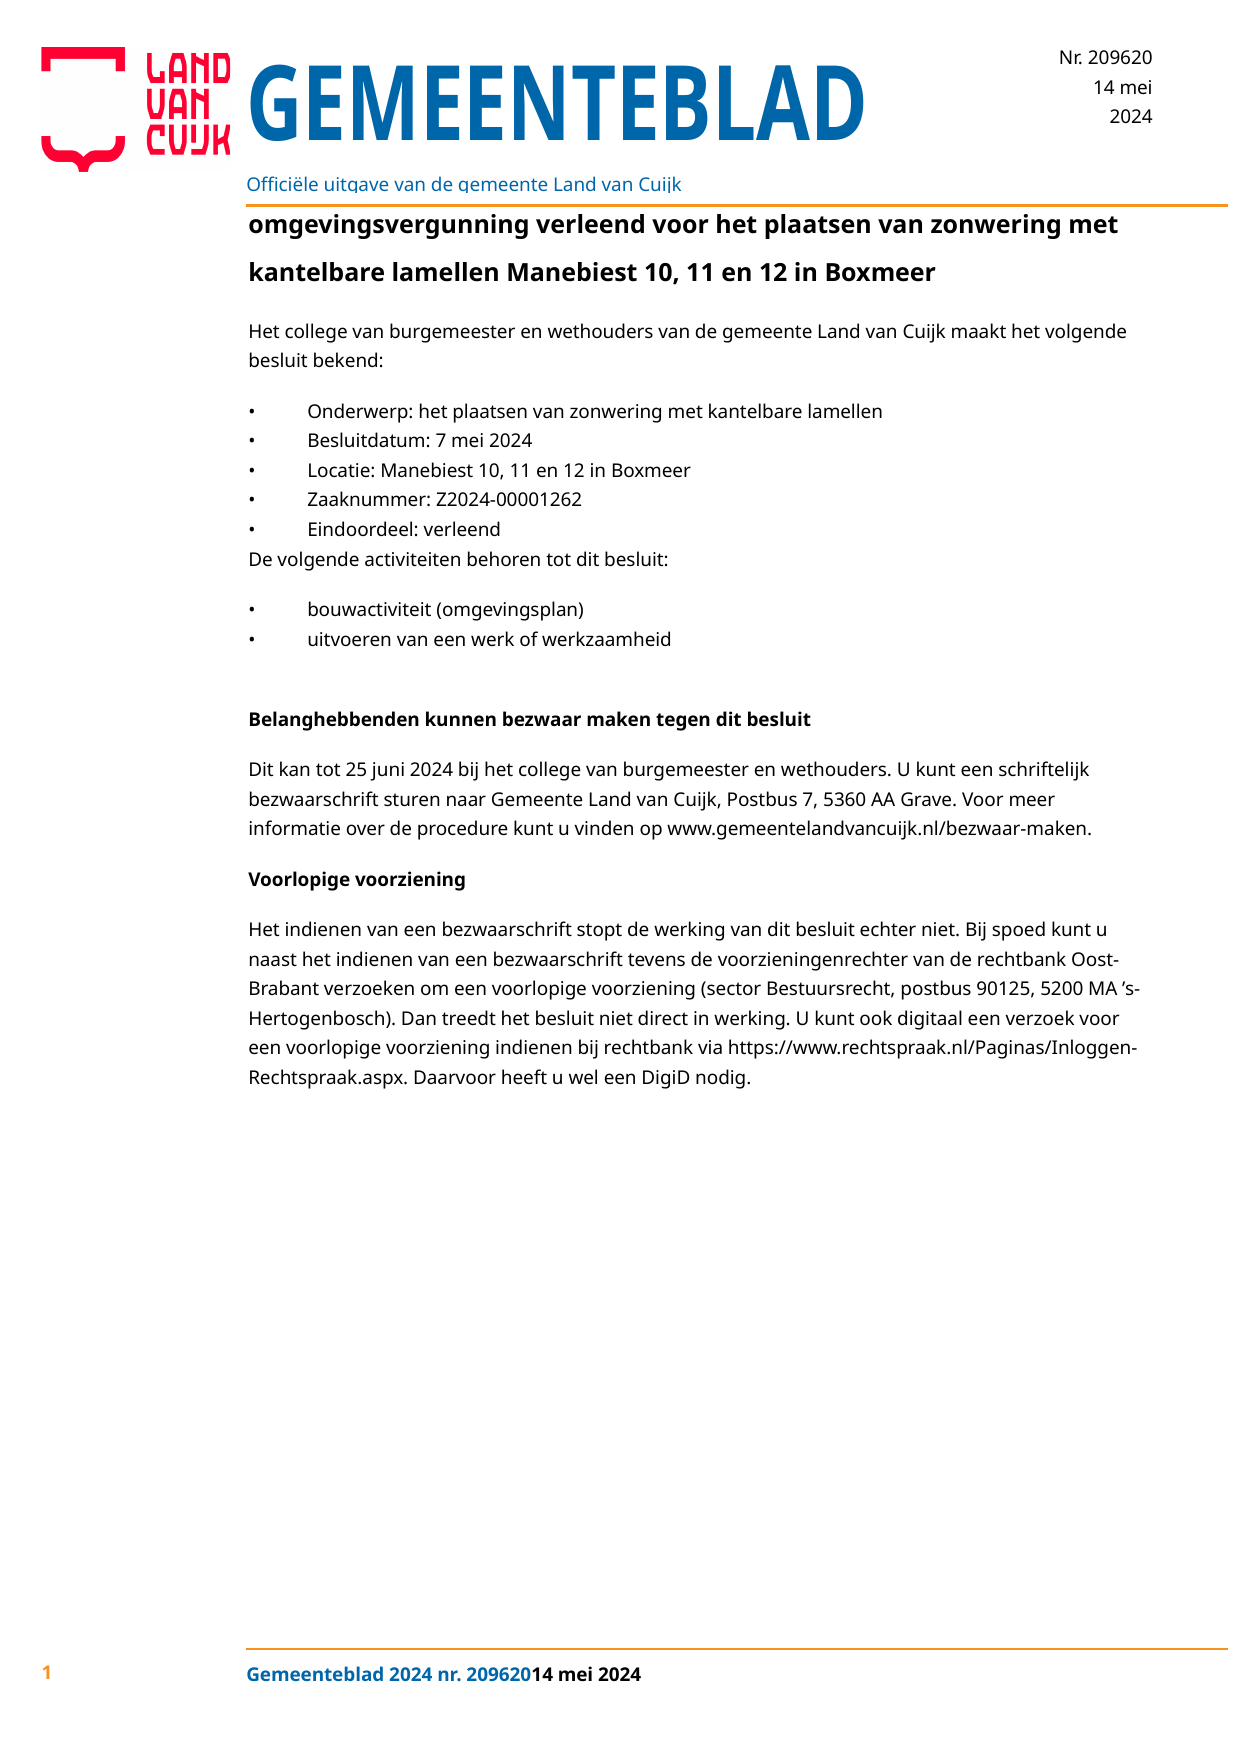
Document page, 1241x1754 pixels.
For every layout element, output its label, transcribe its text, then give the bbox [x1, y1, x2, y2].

text Het indienen van een bezwaarschrift stopt de werking van dit besluit echter niet. Bij spoed kunt u naast het indienen van een bezwaarschrift tevens de voorzieningenrechter van de rechtbank Oost-Brabant verzoeken om een voorlopige voorziening (sector Bestuursrecht, postbus 90125, 5200 MA ’s-Hertogenbosch). Dan treedt het besluit niet direct in werking. U kunt ook digitaal een verzoek voor een voorlopige voorziening indienen bij rechtbank via https://www.rechtspraak.nl/Paginas/Inloggen-Rechtspraak.aspx. Daarvoor heeft u wel een DigiD nodig. [248, 916, 1152, 1090]
text Het college van burgemeester en wethouders van de gemeente Land van Cuijk maakt het volgende besluit bekend: [248, 318, 1152, 373]
picture [41, 47, 231, 172]
list Onderwerp: het plaatsen van zonwering met kantelbare lamellen [248, 398, 1152, 424]
list Eindoordeel: verleend [248, 516, 1152, 542]
text Belanghebbenden kunnen bezwaar maken tegen dit besluit [248, 706, 1152, 732]
text omgevingsvergunning verleend voor het plaatsen van zonwering met kantelbare lamellen Manebiest 10, 11 en 12 in Boxmeer [248, 207, 1152, 288]
text De volgende activiteiten behoren tot dit besluit: [248, 546, 1152, 572]
text Voorlopige voorziening [248, 866, 1152, 892]
list Locatie: Manebiest 10, 11 en 12 in Boxmeer [248, 457, 1152, 483]
list bouwactiviteit (omgevingsplan) [248, 596, 1152, 622]
list Zaaknummer: Z2024-00001262 [248, 487, 1152, 512]
list Besluitdatum: 7 mei 2024 [248, 427, 1152, 453]
list uitvoeren van een werk of werkzaamheid [248, 626, 1152, 652]
text Dit kan tot 25 juni 2024 bij het college van burgemeester en wethouders. U kunt een schriftelijk bezwaarschrift sturen naar Gemeente Land van Cuijk, Postbus 7, 5360 AA Grave. Voor meer informatie over de procedure kunt u vinden op www.gemeentelandvancuijk.nl/bezwaar-maken. [248, 756, 1152, 841]
